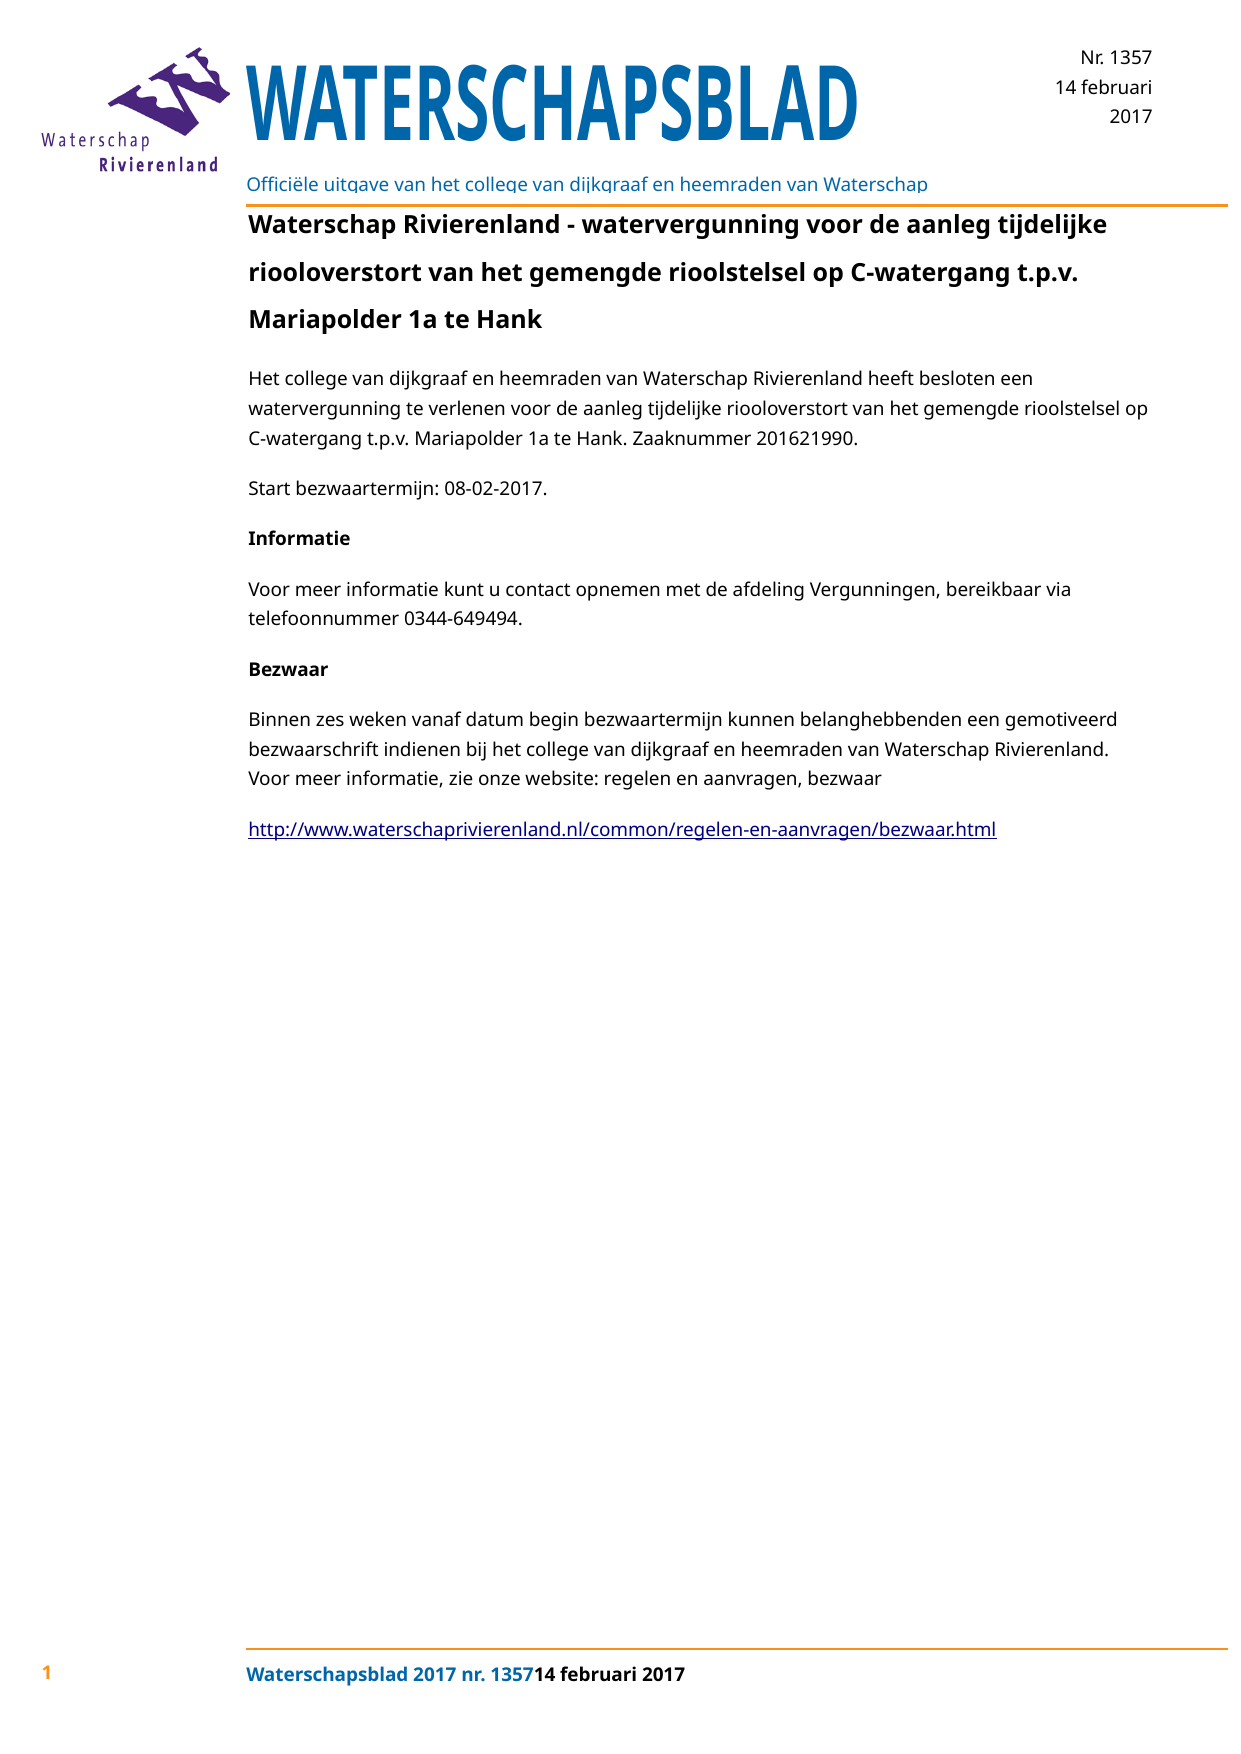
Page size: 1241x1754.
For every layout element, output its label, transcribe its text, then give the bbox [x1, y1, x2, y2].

text Informatie [248, 526, 1152, 551]
text Binnen zes weken vanaf datum begin bezwaartermijn kunnen belanghebbenden een gemotiveerd bezwaarschrift indienen bij het college van dijkgraaf en heemraden van Waterschap Rivierenland. Voor meer informatie, zie onze website: regelen en aanvragen, bezwaar [248, 706, 1152, 791]
text http://www.waterschaprivierenland.nl/common/regelen-en-aanvragen/bezwaar.html [248, 816, 1152, 842]
text Voor meer informatie kunt u contact opnemen met de afdeling Vergunningen, bereikbaar via telefoonnummer 0344-649494. [248, 576, 1152, 631]
picture [41, 47, 231, 172]
text Het college van dijkgraaf en heemraden van Waterschap Rivierenland heeft besloten een watervergunning te verlenen voor de aanleg tijdelijke riooloverstort van het gemengde rioolstelsel op C-watergang t.p.v. Mariapolder 1a te Hank. Zaaknummer 201621990. [248, 366, 1152, 450]
text Bezwaar [248, 656, 1152, 682]
text Waterschap Rivierenland - watervergunning voor de aanleg tijdelijke riooloverstort van het gemengde rioolstelsel op C-watergang t.p.v. Mariapolder 1a te Hank [248, 207, 1152, 336]
text Start bezwaartermijn: 08-02-2017. [248, 475, 1152, 501]
